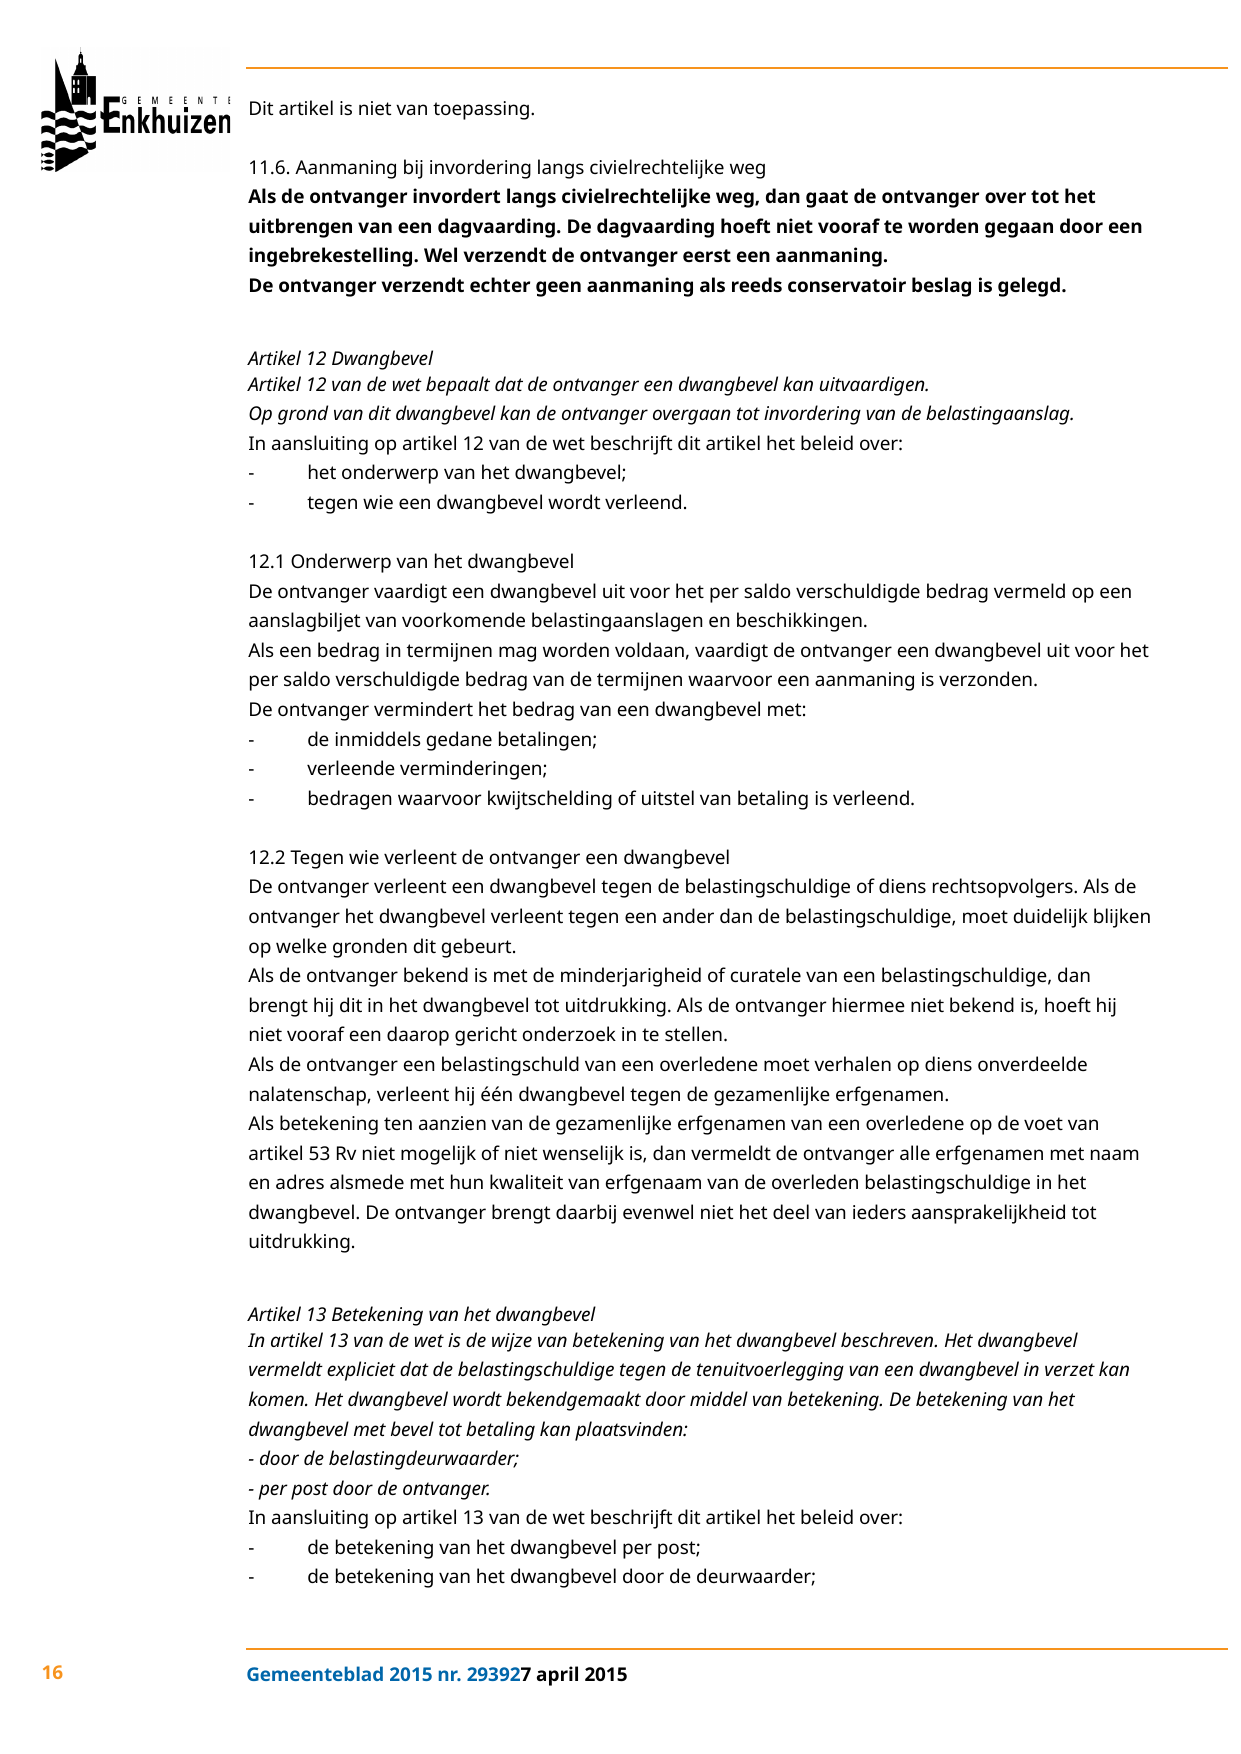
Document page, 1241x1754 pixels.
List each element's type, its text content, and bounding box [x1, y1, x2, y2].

text 12.2 Tegen wie verleent de ontvanger een dwangbevel [248, 844, 1152, 870]
text Artikel 13 Betekening van het dwangbevel [248, 1301, 1152, 1327]
text Artikel 12 van de wet bepaalt dat de ontvanger een dwangbevel kan uitvaardigen. [248, 371, 1152, 396]
text De ontvanger vermindert het bedrag van een dwangbevel met: [248, 696, 1152, 722]
text In aansluiting op artikel 13 van de wet beschrijft dit artikel het beleid over: [248, 1504, 1152, 1530]
list de betekening van het dwangbevel per post; [248, 1534, 1152, 1560]
text Als betekening ten aanzien van de gezamenlijke erfgenamen van een overledene op de voet van artikel 53 Rv niet mogelijk of niet wenselijk is, dan vermeldt de ontvanger alle erfgenamen met naam en adres alsmede met hun kwaliteit van erfgenaam van de overleden belastingschuldige in het dwangbevel. De ontvanger brengt daarbij evenwel niet het deel van ieders aansprakelijkheid tot uitdrukking. [248, 1110, 1152, 1254]
text 11.6. Aanmaning bij invordering langs civielrechtelijke weg [248, 154, 1152, 180]
text De ontvanger verleent een dwangbevel tegen de belastingschuldige of diens rechtsopvolgers. Als de ontvanger het dwangbevel verleent tegen een ander dan de belastingschuldige, moet duidelijk blijken op welke gronden dit gebeurt. [248, 874, 1152, 958]
text In aansluiting op artikel 12 van de wet beschrijft dit artikel het beleid over: [248, 430, 1152, 456]
list de betekening van het dwangbevel door de deurwaarder; [248, 1564, 1152, 1589]
text De ontvanger vaardigt een dwangbevel uit voor het per saldo verschuldigde bedrag vermeld op een aanslagbiljet van voorkomende belastingaanslagen en beschikkingen. [248, 578, 1152, 633]
text Artikel 12 Dwangbevel [248, 345, 1152, 371]
text Als de ontvanger invordert langs civielrechtelijke weg, dan gaat de ontvanger over tot het uitbrengen van een dagvaarding. De dagvaarding hoeft niet vooraf te worden gegaan door een ingebrekestelling. Wel verzendt de ontvanger eerst een aanmaning. [248, 183, 1152, 268]
text Als de ontvanger bekend is met de minderjarigheid of curatele van een belastingschuldige, dan brengt hij dit in het dwangbevel tot uitdrukking. Als de ontvanger hiermee niet bekend is, hoeft hij niet vooraf een daarop gericht onderzoek in te stellen. [248, 962, 1152, 1047]
picture [41, 47, 231, 172]
list bedragen waarvoor kwijtschelding of uitstel van betaling is verleend. [248, 785, 1152, 811]
text Dit artikel is niet van toepassing. [248, 95, 1152, 121]
text In artikel 13 van de wet is de wijze van betekening van het dwangbevel beschreven. Het dwangbevel vermeldt expliciet dat de belastingschuldige tegen de tenuitvoerlegging van een dwangbevel in verzet kan komen. Het dwangbevel wordt bekendgemaakt door middel van betekening. De betekening van het dwangbevel met bevel tot betaling kan plaatsvinden: [248, 1327, 1152, 1442]
list tegen wie een dwangbevel wordt verleend. [248, 489, 1152, 515]
text - door de belastingdeurwaarder; [248, 1445, 1152, 1471]
list de inmiddels gedane betalingen; [248, 726, 1152, 751]
text Op grond van dit dwangbevel kan de ontvanger overgaan tot invordering van de belastingaanslag. [248, 400, 1152, 426]
text - per post door de ontvanger. [248, 1475, 1152, 1501]
list verleende verminderingen; [248, 755, 1152, 781]
text Als de ontvanger een belastingschuld van een overledene moet verhalen op diens onverdeelde nalatenschap, verleent hij één dwangbevel tegen de gezamenlijke erfgenamen. [248, 1051, 1152, 1106]
text Als een bedrag in termijnen mag worden voldaan, vaardigt de ontvanger een dwangbevel uit voor het per saldo verschuldigde bedrag van de termijnen waarvoor een aanmaning is verzonden. [248, 637, 1152, 692]
text De ontvanger verzendt echter geen aanmaning als reeds conservatoir beslag is gelegd. [248, 272, 1152, 298]
list het onderwerp van het dwangbevel; [248, 459, 1152, 485]
text 12.1 Onderwerp van het dwangbevel [248, 548, 1152, 574]
